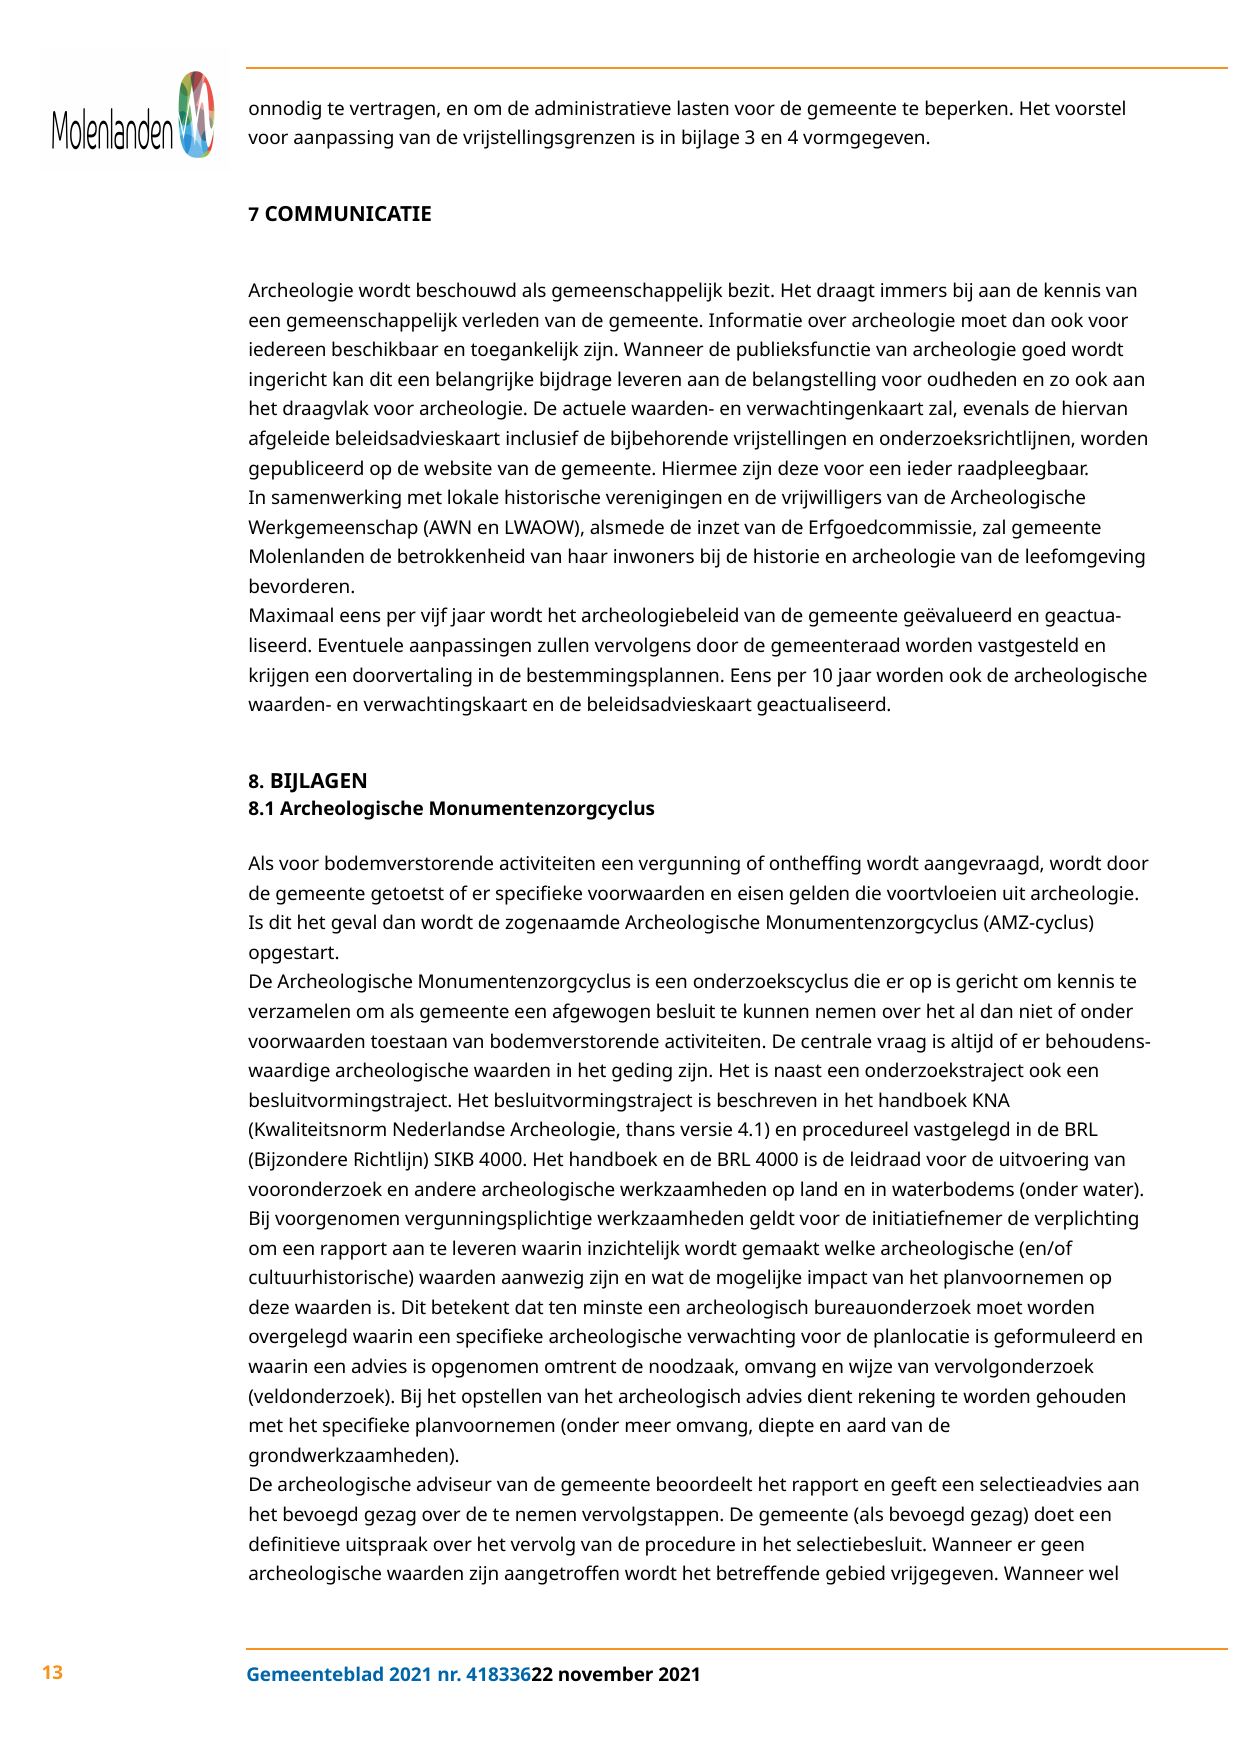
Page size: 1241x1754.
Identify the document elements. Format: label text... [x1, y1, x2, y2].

text Archeologie wordt beschouwd als gemeenschappelijk bezit. Het draagt immers bij aan de kennis van een gemeenschappelijk verleden van de gemeente. Informatie over archeologie moet dan ook voor iedereen beschikbaar en toegankelijk zijn. Wanneer de publieksfunctie van archeologie goed wordt ingericht kan dit een belangrijke bijdrage leveren aan de belangstelling voor oudheden en zo ook aan het draagvlak voor archeologie. De actuele waarden- en verwachtingenkaart zal, evenals de hiervan afgeleide beleidsadvieskaart inclusief de bijbehorende vrijstellingen en onderzoeksrichtlijnen, worden gepubliceerd op de website van de gemeente. Hiermee zijn deze voor een ieder raadpleegbaar. [248, 277, 1152, 481]
text 7 COMMUNICATIE [248, 199, 1152, 228]
text In samenwerking met lokale historische verenigingen en de vrijwilligers van de Archeologische Werkgemeenschap (AWN en LWAOW), alsmede de inzet van de Erfgoedcommissie, zal gemeente Molenlanden de betrokkenheid van haar inwoners bij de historie en archeologie van de leefomgeving bevorderen. [248, 484, 1152, 599]
text 8. BIJLAGEN [248, 767, 1152, 795]
picture [41, 47, 231, 172]
text Maximaal eens per vijf jaar wordt het archeologiebeleid van de gemeente geëvalueerd en geactua-liseerd. Eventuele aanpassingen zullen vervolgens door de gemeenteraad worden vastgesteld en krijgen een doorvertaling in de bestemmingsplannen. Eens per 10 jaar worden ook de archeologische waarden- en verwachtingskaart en de beleidsadvieskaart geactualiseerd. [248, 603, 1152, 717]
text 8.1 Archeologische Monumentenzorgcyclus [248, 795, 1152, 821]
text Als voor bodemverstorende activiteiten een vergunning of ontheffing wordt aangevraagd, wordt door de gemeente getoetst of er specifieke voorwaarden en eisen gelden die voortvloeien uit archeologie. Is dit het geval dan wordt de zogenaamde Archeologische Monumentenzorgcyclus (AMZ-cyclus) opgestart. [248, 850, 1152, 965]
text Bij voorgenomen vergunningsplichtige werkzaamheden geldt voor de initiatiefnemer de verplichting om een rapport aan te leveren waarin inzichtelijk wordt gemaakt welke archeologische (en/of cultuurhistorische) waarden aanwezig zijn en wat de mogelijke impact van het planvoornemen op deze waarden is. Dit betekent dat ten minste een archeologisch bureauonderzoek moet worden overgelegd waarin een specifieke archeologische verwachting voor de planlocatie is geformuleerd en waarin een advies is opgenomen omtrent de noodzaak, omvang en wijze van vervolgonderzoek (veldonderzoek). Bij het opstellen van het archeologisch advies dient rekening te worden gehouden met het specifieke planvoornemen (onder meer omvang, diepte en aard van de grondwerkzaamheden). [248, 1205, 1152, 1468]
text De Archeologische Monumentenzorgcyclus is een onderzoekscyclus die er op is gericht om kennis te verzamelen om als gemeente een afgewogen besluit te kunnen nemen over het al dan niet of onder voorwaarden toestaan van bodemverstorende activiteiten. De centrale vraag is altijd of er behoudens-waardige archeologische waarden in het geding zijn. Het is naast een onderzoekstraject ook een besluitvormingstraject. Het besluitvormingstraject is beschreven in het handboek KNA (Kwaliteitsnorm Nederlandse Archeologie, thans versie 4.1) en procedureel vastgelegd in de BRL (Bijzondere Richtlijn) SIKB 4000. Het handboek en de BRL 4000 is de leidraad voor de uitvoering van vooronderzoek en andere archeologische werkzaamheden op land en in waterbodems (onder water). [248, 969, 1152, 1202]
text De archeologische adviseur van de gemeente beoordeelt het rapport en geeft een selectieadvies aan het bevoegd gezag over de te nemen vervolgstappen. De gemeente (als bevoegd gezag) doet een definitieve uitspraak over het vervolg van de procedure in het selectiebesluit. Wanneer er geen archeologische waarden zijn aangetroffen wordt het betreffende gebied vrijgegeven. Wanneer wel [248, 1472, 1152, 1586]
text onnodig te vertragen, en om de administratieve lasten voor de gemeente te beperken. Het voorstel voor aanpassing van de vrijstellingsgrenzen is in bijlage 3 en 4 vormgegeven. [248, 95, 1152, 150]
